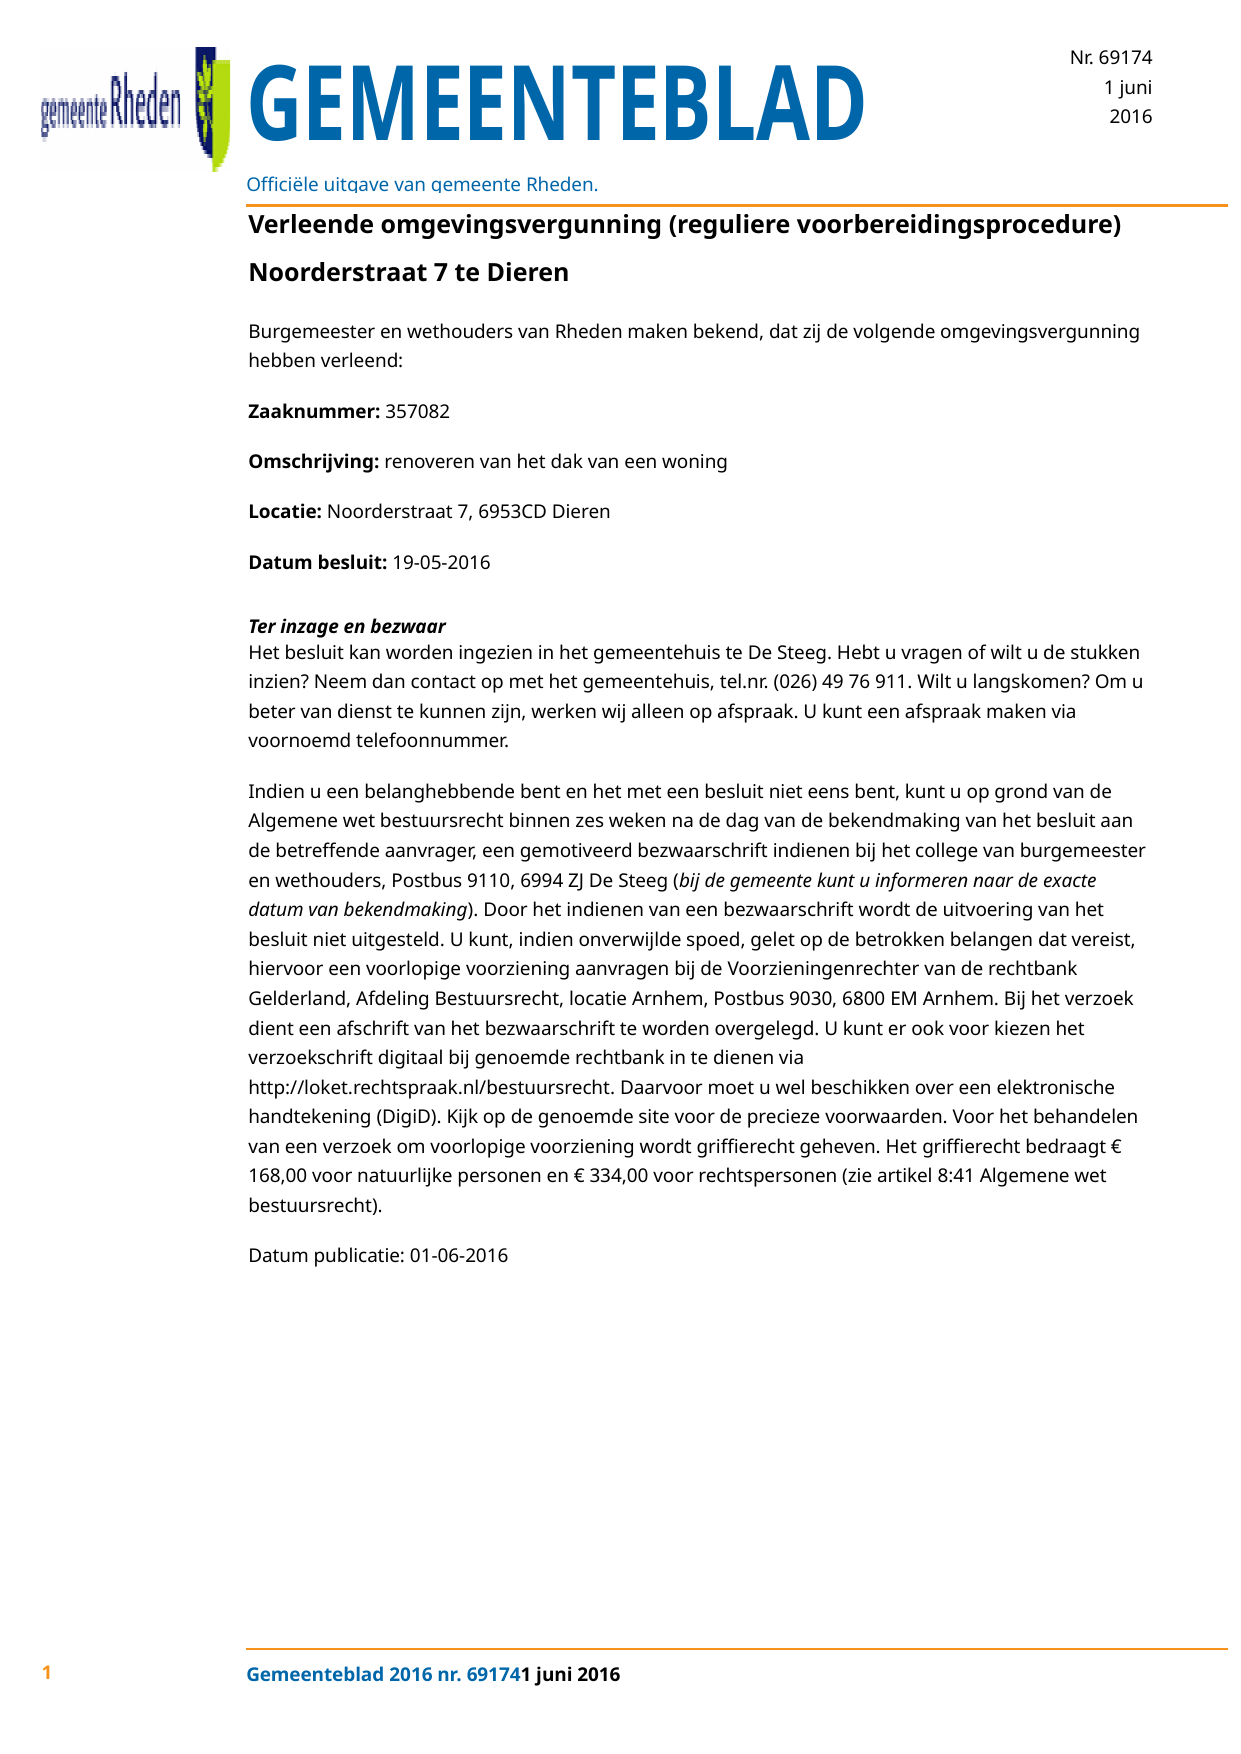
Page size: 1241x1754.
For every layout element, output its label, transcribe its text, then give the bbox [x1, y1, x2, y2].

text Verleende omgevingsvergunning (reguliere voorbereidingsprocedure) Noorderstraat 7 te Dieren [248, 207, 1152, 288]
text Ter inzage en bezwaar [248, 613, 1152, 639]
text Indien u een belanghebbende bent en het met een besluit niet eens bent, kunt u op grond van de Algemene wet bestuursrecht binnen zes weken na de dag van de bekendmaking van het besluit aan de betreffende aanvrager, een gemotiveerd bezwaarschrift indienen bij het college van burgemeester en wethouders, Postbus 9110, 6994 ZJ De Steeg (bij de gemeente kunt u informeren naar de exacte datum van bekendmaking). Door het indienen van een bezwaarschrift wordt de uitvoering van het besluit niet uitgesteld. U kunt, indien onverwijlde spoed, gelet op de betrokken belangen dat vereist, hiervoor een voorlopige voorziening aanvragen bij de Voorzieningenrechter van de rechtbank Gelderland, Afdeling Bestuursrecht, locatie Arnhem, Postbus 9030, 6800 EM Arnhem. Bij het verzoek dient een afschrift van het bezwaarschrift te worden overgelegd. U kunt er ook voor kiezen het verzoekschrift digitaal bij genoemde rechtbank in te dienen via http://loket.rechtspraak.nl/bestuursrecht. Daarvoor moet u wel beschikken over een elektronische handtekening (DigiD). Kijk op de genoemde site voor de precieze voorwaarden. Voor het behandelen van een verzoek om voorlopige voorziening wordt griffierecht geheven. Het griffierecht bedraagt € 168,00 voor natuurlijke personen en € 334,00 voor rechtspersonen (zie artikel 8:41 Algemene wet bestuursrecht). [248, 778, 1152, 1218]
picture [41, 47, 231, 172]
text Datum besluit: 19-05-2016 [248, 549, 1152, 575]
text Het besluit kan worden ingezien in het gemeentehuis te De Steeg. Hebt u vragen of wilt u de stukken inzien? Neem dan contact op met het gemeentehuis, tel.nr. (026) 49 76 911. Wilt u langskomen? Om u beter van dienst te kunnen zijn, werken wij alleen op afspraak. U kunt een afspraak maken via voornoemd telefoonnummer. [248, 639, 1152, 753]
text Zaaknummer: 357082 [248, 398, 1152, 424]
text Locatie: Noorderstraat 7, 6953CD Dieren [248, 499, 1152, 524]
text Burgemeester en wethouders van Rheden maken bekend, dat zij de volgende omgevingsvergunning hebben verleend: [248, 318, 1152, 373]
text Omschrijving: renoveren van het dak van een woning [248, 448, 1152, 474]
text Datum publicatie: 01-06-2016 [248, 1243, 1152, 1268]
